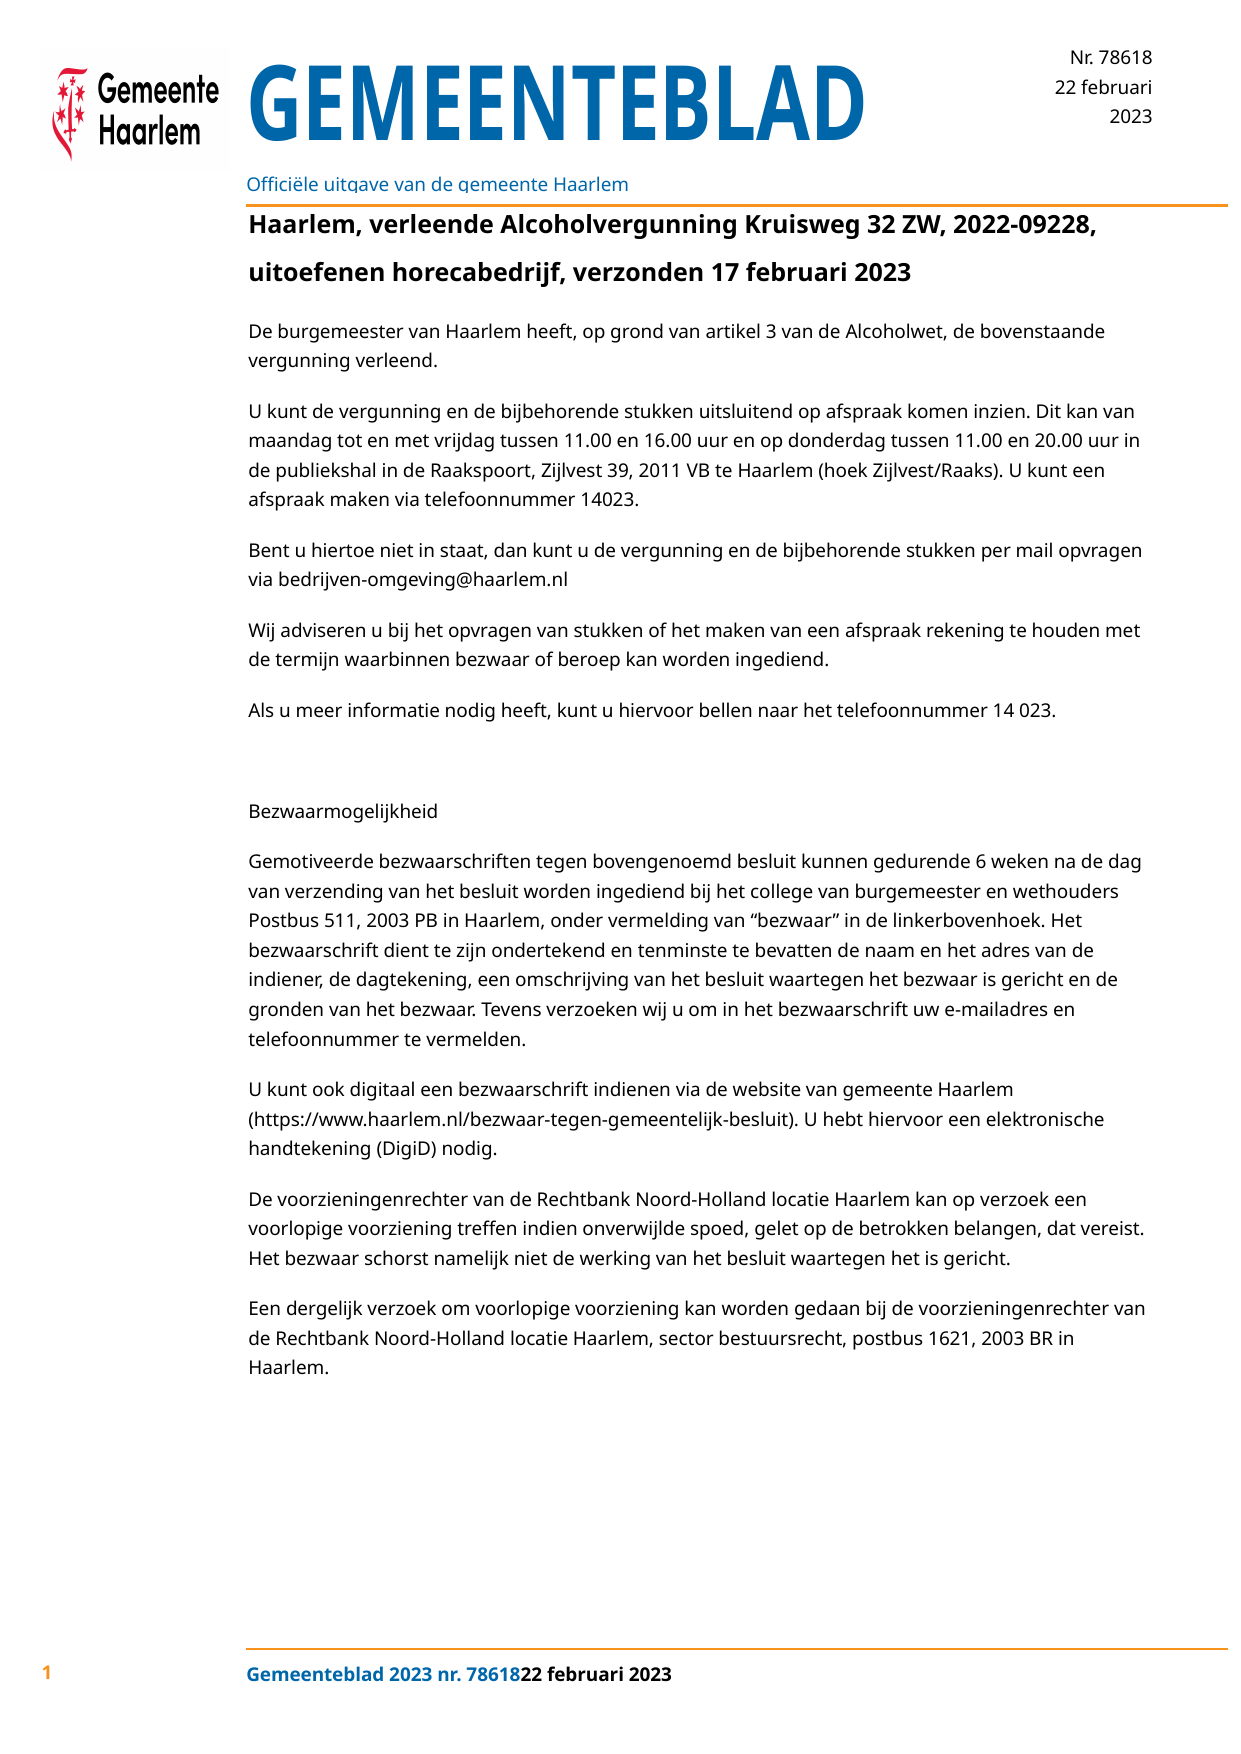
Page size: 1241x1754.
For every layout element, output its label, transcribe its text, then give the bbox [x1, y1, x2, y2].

text Haarlem, verleende Alcoholvergunning Kruisweg 32 ZW, 2022-09228, uitoefenen horecabedrijf, verzonden 17 februari 2023 [248, 207, 1152, 288]
text Een dergelijk verzoek om voorlopige voorziening kan worden gedaan bij de voorzieningenrechter van de Rechtbank Noord-Holland locatie Haarlem, sector bestuursrecht, postbus 1621, 2003 BR in Haarlem. [248, 1295, 1152, 1380]
text U kunt ook digitaal een bezwaarschrift indienen via de website van gemeente Haarlem (https://www.haarlem.nl/bezwaar-tegen-gemeentelijk-besluit). U hebt hiervoor een elektronische handtekening (DigiD) nodig. [248, 1076, 1152, 1161]
text Bezwaarmogelijkheid [248, 798, 1152, 824]
text Gemotiveerde bezwaarschriften tegen bovengenoemd besluit kunnen gedurende 6 weken na de dag van verzending van het besluit worden ingediend bij het college van burgemeester en wethouders Postbus 511, 2003 PB in Haarlem, onder vermelding van “bezwaar” in de linkerbovenhoek. Het bezwaarschrift dient te zijn ondertekend en tenminste te bevatten de naam en het adres van de indiener, de dagtekening, een omschrijving van het besluit waartegen het bezwaar is gericht en de gronden van het bezwaar. Tevens verzoeken wij u om in het bezwaarschrift uw e-mailadres en telefoonnummer te vermelden. [248, 848, 1152, 1052]
text U kunt de vergunning en de bijbehorende stukken uitsluitend op afspraak komen inzien. Dit kan van maandag tot en met vrijdag tussen 11.00 en 16.00 uur en op donderdag tussen 11.00 en 20.00 uur in de publiekshal in de Raakspoort, Zijlvest 39, 2011 VB te Haarlem (hoek Zijlvest/Raaks). U kunt een afspraak maken via telefoonnummer 14023. [248, 398, 1152, 512]
text De burgemeester van Haarlem heeft, op grond van artikel 3 van de Alcoholwet, de bovenstaande vergunning verleend. [248, 318, 1152, 373]
text De voorzieningenrechter van de Rechtbank Noord-Holland locatie Haarlem kan op verzoek een voorlopige voorziening treffen indien onverwijlde spoed, gelet op de betrokken belangen, dat vereist. Het bezwaar schorst namelijk niet de werking van het besluit waartegen het is gericht. [248, 1186, 1152, 1271]
picture [41, 47, 231, 172]
text Wij adviseren u bij het opvragen van stukken of het maken van een afspraak rekening te houden met de termijn waarbinnen bezwaar of beroep kan worden ingediend. [248, 617, 1152, 672]
text Bent u hiertoe niet in staat, dan kunt u de vergunning en de bijbehorende stukken per mail opvragen via bedrijven-omgeving@haarlem.nl [248, 537, 1152, 592]
text Als u meer informatie nodig heeft, kunt u hiervoor bellen naar het telefoonnummer 14 023. [248, 697, 1152, 723]
